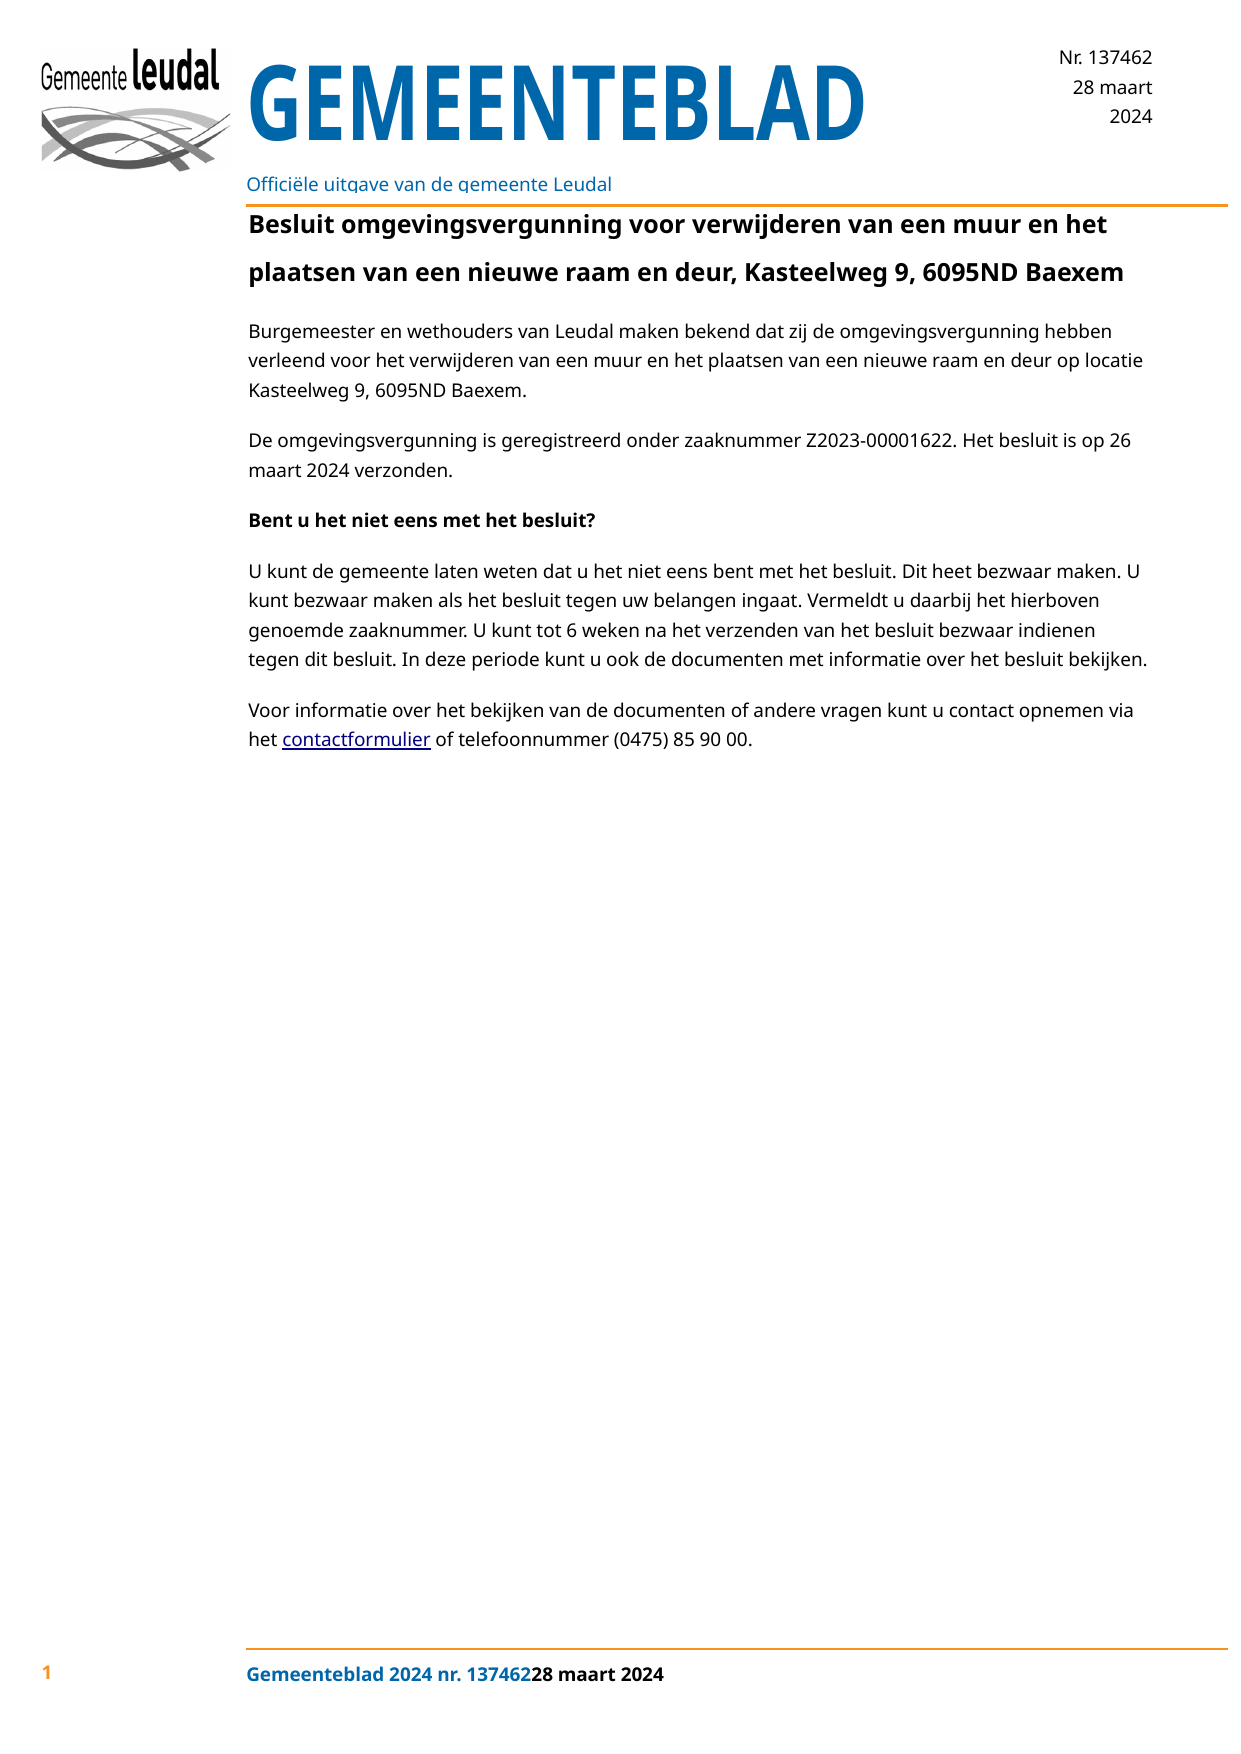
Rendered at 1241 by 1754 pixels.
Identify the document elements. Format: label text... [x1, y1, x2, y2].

text Bent u het niet eens met het besluit? [248, 507, 1152, 533]
picture [41, 47, 231, 172]
text Burgemeester en wethouders van Leudal maken bekend dat zij de omgevingsvergunning hebben verleend voor het verwijderen van een muur en het plaatsen van een nieuwe raam en deur op locatie Kasteelweg 9, 6095ND Baexem. [248, 318, 1152, 403]
text U kunt de gemeente laten weten dat u het niet eens bent met het besluit. Dit heet bezwaar maken. U kunt bezwaar maken als het besluit tegen uw belangen ingaat. Vermeldt u daarbij het hierboven genoemde zaaknummer. U kunt tot 6 weken na het verzenden van het besluit bezwaar indienen tegen dit besluit. In deze periode kunt u ook de documenten met informatie over het besluit bekijken. [248, 558, 1152, 672]
text Besluit omgevingsvergunning voor verwijderen van een muur en het plaatsen van een nieuwe raam en deur, Kasteelweg 9, 6095ND Baexem [248, 207, 1152, 288]
text Voor informatie over het bekijken van de documenten of andere vragen kunt u contact opnemen via het contactformulier of telefoonnummer (0475) 85 90 00. [248, 697, 1152, 752]
text De omgevingsvergunning is geregistreerd onder zaaknummer Z2023-00001622. Het besluit is op 26 maart 2024 verzonden. [248, 427, 1152, 483]
